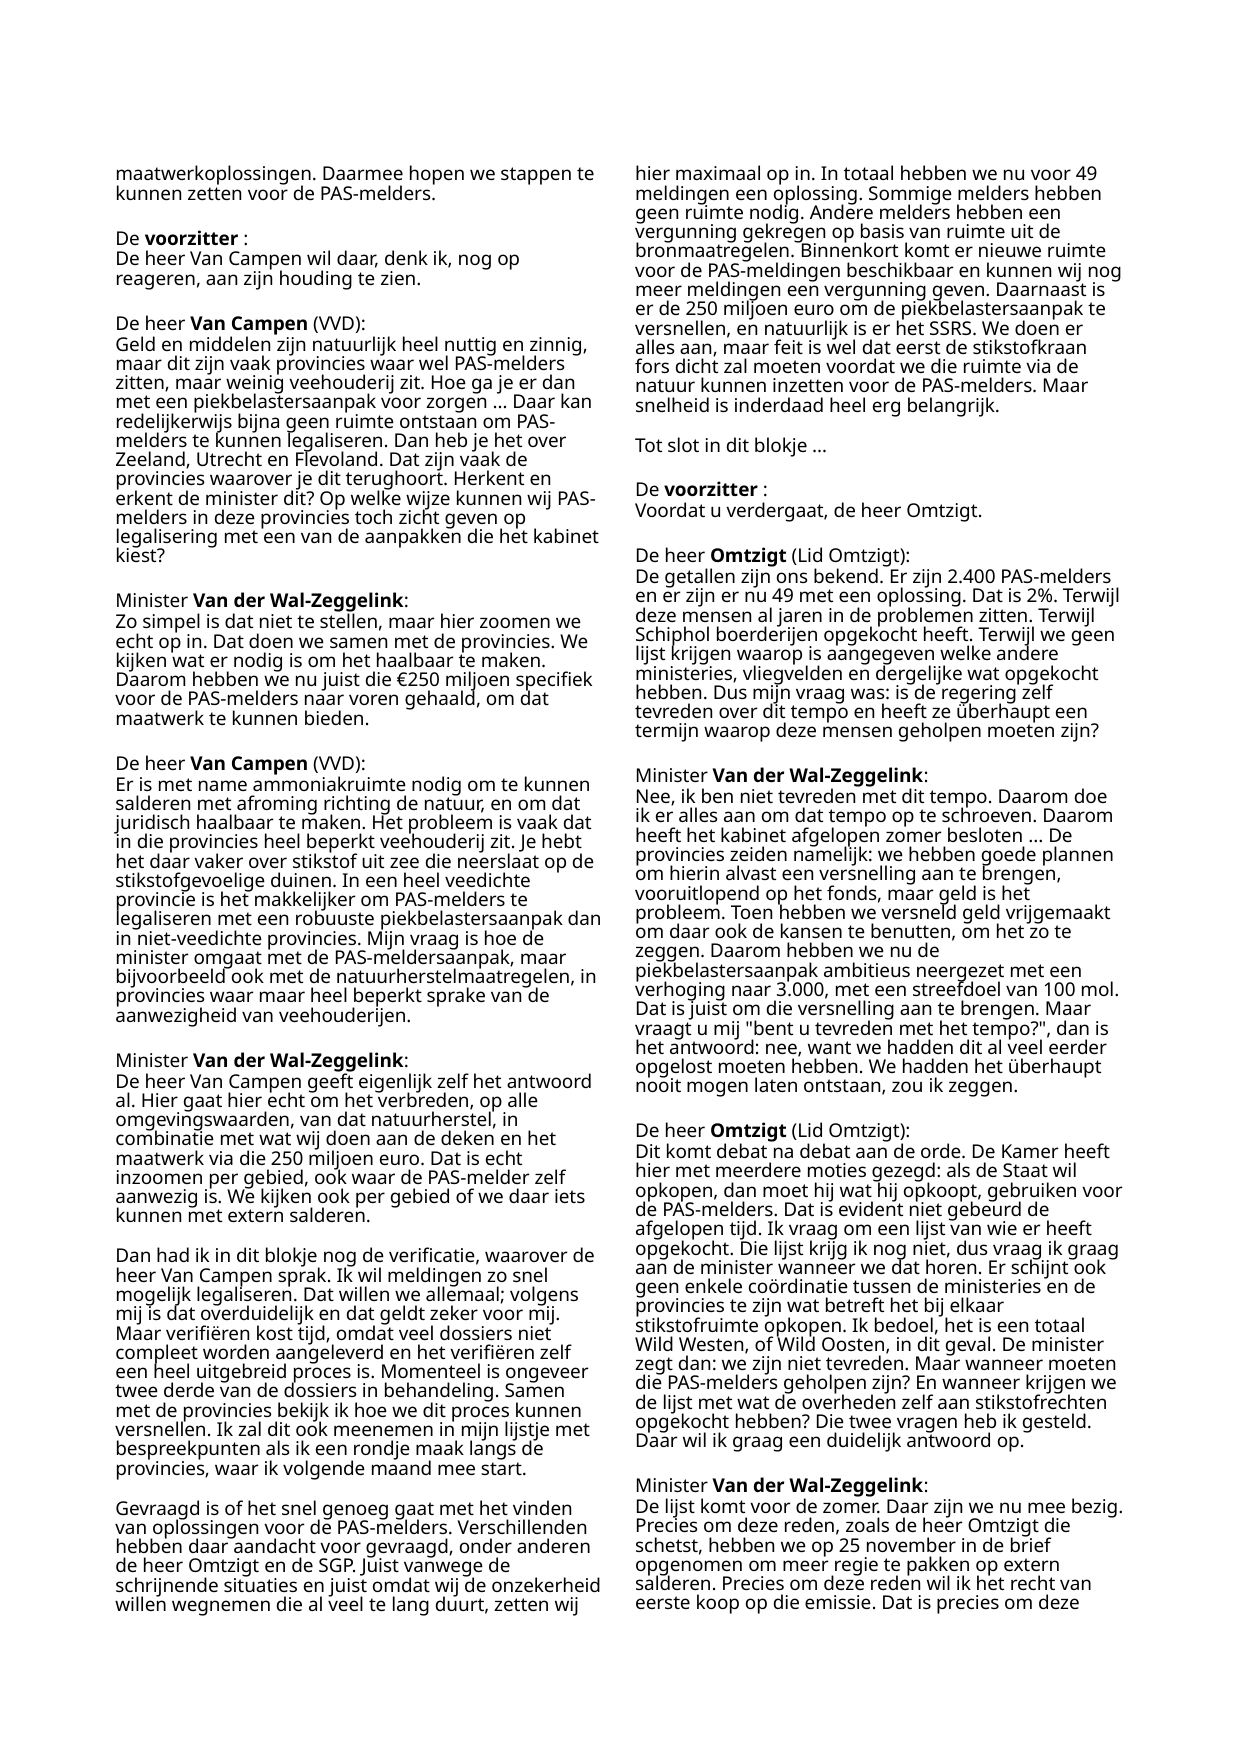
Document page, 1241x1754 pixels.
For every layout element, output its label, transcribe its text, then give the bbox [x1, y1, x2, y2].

text De voorzitter : [115, 225, 605, 250]
text De lijst komt voor de zomer. Daar zijn we nu mee bezig. Precies om deze reden, zoals de heer Omtzigt die schetst, hebben we op 25 november in de brief opgenomen om meer regie te pakken op extern salderen. Precies om deze reden wil ik het recht van eerste koop op die emissie. Dat is precies om deze [635, 1498, 1125, 1614]
text De heer Van Campen wil daar, denk ik, nog op reageren, aan zijn houding te zien. [115, 250, 605, 289]
text De heer Omtzigt (Lid Omtzigt): [635, 542, 1125, 568]
text hier maximaal op in. In totaal hebben we nu voor 49 meldingen een oplossing. Sommige melders hebben geen ruimte nodig. Andere melders hebben een vergunning gekregen op basis van ruimte uit de bronmaatregelen. Binnenkort komt er nieuwe ruimte voor de PAS-meldingen beschikbaar en kunnen wij nog meer meldingen een vergunning geven. Daarnaast is er de 250 miljoen euro om de piekbelastersaanpak te versnellen, en natuurlijk is er het SSRS. We doen er alles aan, maar feit is wel dat eerst de stikstofkraan fors dicht zal moeten voordat we die ruimte via de natuur kunnen inzetten voor de PAS-melders. Maar snelheid is inderdaad heel erg belangrijk. [635, 165, 1125, 416]
text Nee, ik ben niet tevreden met dit tempo. Daarom doe ik er alles aan om dat tempo op te schroeven. Daarom heeft het kabinet afgelopen zomer besloten ... De provincies zeiden namelijk: we hebben goede plannen om hierin alvast een versnelling aan te brengen, vooruitlopend op het fonds, maar geld is het probleem. Toen hebben we versneld geld vrijgemaakt om daar ook de kansen te benutten, om het zo te zeggen. Daarom hebben we nu de piekbelastersaanpak ambitieus neergezet met een verhoging naar 3.000, met een streefdoel van 100 mol. Dat is juist om die versnelling aan te brengen. Maar vraagt u mij "bent u tevreden met het tempo?", dan is het antwoord: nee, want we hadden dit al veel eerder opgelost moeten hebben. We hadden het überhaupt nooit mogen laten ontstaan, zou ik zeggen. [635, 788, 1125, 1097]
text Voordat u verdergaat, de heer Omtzigt. [635, 502, 1125, 522]
text Minister Van der Wal-Zeggelink: [115, 1047, 605, 1073]
text Dit komt debat na debat aan de orde. De Kamer heeft hier met meerdere moties gezegd: als de Staat wil opkopen, dan moet hij wat hij opkoopt, gebruiken voor de PAS-melders. Dat is evident niet gebeurd de afgelopen tijd. Ik vraag om een lijst van wie er heeft opgekocht. Die lijst krijg ik nog niet, dus vraag ik graag aan de minister wanneer we dat horen. Er schijnt ook geen enkele coördinatie tussen de ministeries en de provincies te zijn wat betreft het bij elkaar stikstofruimte opkopen. Ik bedoel, het is een totaal Wild Westen, of Wild Oosten, in dit geval. De minister zegt dan: we zijn niet tevreden. Maar wanneer moeten die PAS-melders geholpen zijn? En wanneer krijgen we de lijst met wat de overheden zelf aan stikstofrechten opgekocht hebben? Die twee vragen heb ik gesteld. Daar wil ik graag een duidelijk antwoord op. [635, 1143, 1125, 1451]
text Dan had ik in dit blokje nog de verificatie, waarover de heer Van Campen sprak. Ik wil meldingen zo snel mogelijk legaliseren. Dat willen we allemaal; volgens mij is dat overduidelijk en dat geldt zeker voor mij. Maar verifiëren kost tijd, omdat veel dossiers niet compleet worden aangeleverd en het verifiëren zelf een heel uitgebreid proces is. Momenteel is ongeveer twee derde van de dossiers in behandeling. Samen met de provincies bekijk ik hoe we dit proces kunnen versnellen. Ik zal dit ook meenemen in mijn lijstje met bespreekpunten als ik een rondje maak langs de provincies, waar ik volgende maand mee start. [115, 1247, 605, 1479]
text De heer Omtzigt (Lid Omtzigt): [635, 1117, 1125, 1143]
text Gevraagd is of het snel genoeg gaat met het vinden van oplossingen voor de PAS-melders. Verschillenden hebben daar aandacht voor gevraagd, onder anderen de heer Omtzigt en de SGP. Juist vanwege de schrijnende situaties en juist omdat wij de onzekerheid willen wegnemen die al veel te lang duurt, zetten wij [115, 1499, 605, 1615]
text De voorzitter : [635, 477, 1125, 502]
text Minister Van der Wal-Zeggelink: [635, 1472, 1125, 1498]
text De heer Van Campen (VVD): [115, 750, 605, 776]
text maatwerkoplossingen. Daarmee hopen we stappen te kunnen zetten voor de PAS-melders. [115, 165, 605, 204]
text De getallen zijn ons bekend. Er zijn 2.400 PAS-melders en er zijn er nu 49 met een oplossing. Dat is 2%. Terwijl deze mensen al jaren in de problemen zitten. Terwijl Schiphol boerderijen opgekocht heeft. Terwijl we geen lijst krijgen waarop is aangegeven welke andere ministeries, vliegvelden en dergelijke wat opgekocht hebben. Dus mijn vraag was: is de regering zelf tevreden over dit tempo en heeft ze überhaupt een termijn waarop deze mensen geholpen moeten zijn? [635, 568, 1125, 742]
text Minister Van der Wal-Zeggelink: [115, 588, 605, 613]
text Er is met name ammoniakruimte nodig om te kunnen salderen met afroming richting de natuur, en om dat juridisch haalbaar te maken. Het probleem is vaak dat in die provincies heel beperkt veehouderij zit. Je hebt het daar vaker over stikstof uit zee die neerslaat op de stikstofgevoelige duinen. In een heel veedichte provincie is het makkelijker om PAS-melders te legaliseren met een robuuste piekbelastersaanpak dan in niet-veedichte provincies. Mijn vraag is hoe de minister omgaat met de PAS-meldersaanpak, maar bijvoorbeeld ook met de natuurherstelmaatregelen, in provincies waar maar heel beperkt sprake van de aanwezigheid van veehouderijen. [115, 776, 605, 1026]
text De heer Van Campen geeft eigenlijk zelf het antwoord al. Hier gaat hier echt om het verbreden, op alle omgevingswaarden, van dat natuurherstel, in combinatie met wat wij doen aan de deken en het maatwerk via die 250 miljoen euro. Dat is echt inzoomen per gebied, ook waar de PAS-melder zelf aanwezig is. We kijken ook per gebied of we daar iets kunnen met extern salderen. [115, 1073, 605, 1227]
text Geld en middelen zijn natuurlijk heel nuttig en zinnig, maar dit zijn vaak provincies waar wel PAS-melders zitten, maar weinig veehouderij zit. Hoe ga je er dan met een piekbelastersaanpak voor zorgen … Daar kan redelijkerwijs bijna geen ruimte ontstaan om PAS-melders te kunnen legaliseren. Dan heb je het over Zeeland, Utrecht en Flevoland. Dat zijn vaak de provincies waarover je dit terughoort. Herkent en erkent de minister dit? Op welke wijze kunnen wij PAS-melders in deze provincies toch zicht geven op legalisering met een van de aanpakken die het kabinet kiest? [115, 336, 605, 567]
text Tot slot in dit blokje … [635, 437, 1125, 456]
text Minister Van der Wal-Zeggelink: [635, 762, 1125, 788]
text De heer Van Campen (VVD): [115, 310, 605, 336]
text Zo simpel is dat niet te stellen, maar hier zoomen we echt op in. Dat doen we samen met de provincies. We kijken wat er nodig is om het haalbaar te maken. Daarom hebben we nu juist die €250 miljoen specifiek voor de PAS-melders naar voren gehaald, om dat maatwerk te kunnen bieden. [115, 613, 605, 729]
